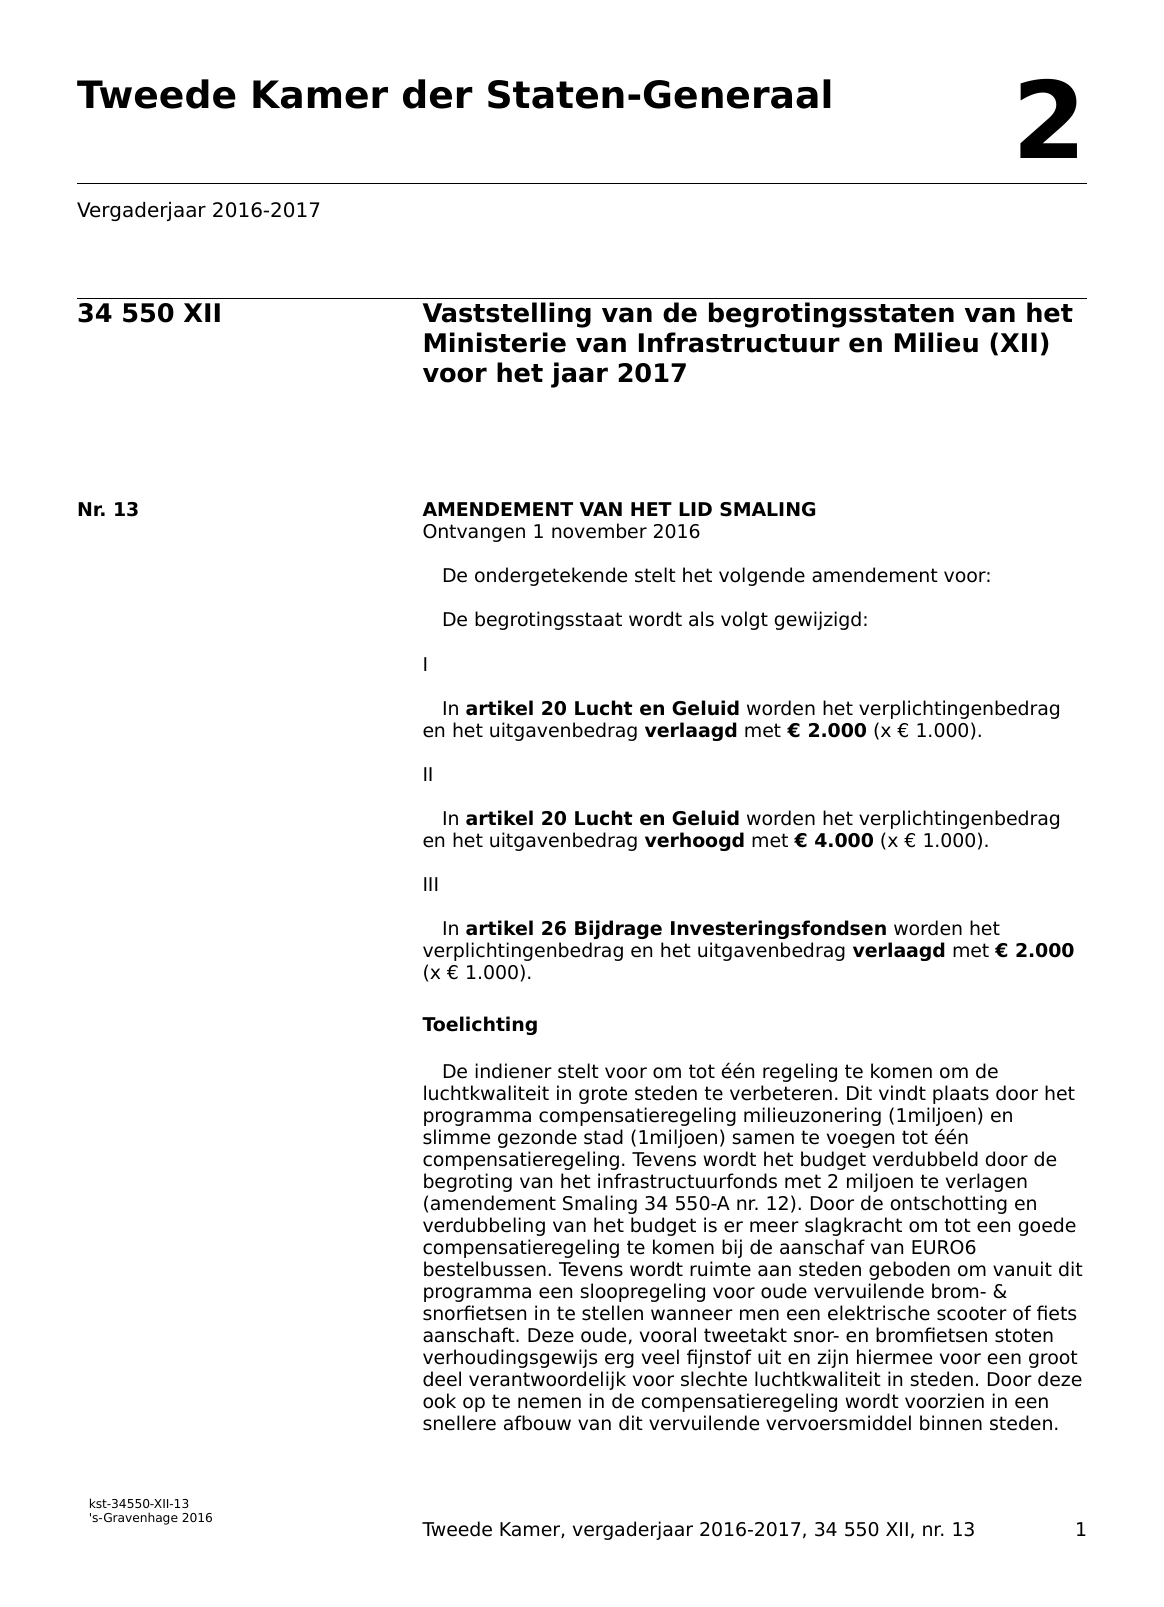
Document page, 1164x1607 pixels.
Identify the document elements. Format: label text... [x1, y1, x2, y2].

text kst-34550-XII-13 [88, 1497, 323, 1511]
text In artikel 26 Bijdrage Investeringsfondsen worden het verplichtingenbedrag en het uitgavenbedrag verlaagd met € 2.000 (x € 1.000). [422, 918, 1087, 984]
text II [422, 764, 1087, 786]
text 's-Gravenhage 2016 [88, 1511, 323, 1525]
table_header Tweede Kamer der Staten-Generaal [77, 59, 886, 183]
text De ondergetekende stelt het volgende amendement voor: [422, 565, 1087, 587]
text De begrotingsstaat wordt als volgt gewijzigd: [422, 609, 1087, 631]
text De indiener stelt voor om tot één regeling te komen om de luchtkwaliteit in grote steden te verbeteren. Dit vindt plaats door het programma compensatieregeling milieuzonering (1miljoen) en slimme gezonde stad (1miljoen) samen te voegen tot één compensatieregeling. Tevens wordt het budget verdubbeld door de begroting van het infrastructuurfonds met 2 miljoen te verlagen (amendement Smaling 34 550-A nr. 12). Door de ontschotting en verdubbeling van het budget is er meer slagkracht om tot een goede compensatieregeling te komen bij de aanschaf van EURO6 bestelbussen. Tevens wordt ruimte aan steden geboden om vanuit dit programma een sloopregeling voor oude vervuilende brom- & snorfietsen in te stellen wanneer men een elektrische scooter of fiets aanschaft. Deze oude, vooral tweetakt snor- en bromfietsen stoten verhoudingsgewijs erg veel fijnstof uit en zijn hiermee voor een groot deel verantwoordelijk voor slechte luchtkwaliteit in steden. Door deze ook op te nemen in de compensatieregeling wordt voorzien in een snellere afbouw van dit vervuilende vervoersmiddel binnen steden. [422, 1061, 1087, 1435]
text Ontvangen 1 november 2016 [422, 521, 1087, 543]
table_cell Vergaderjaar 2016-2017 [77, 184, 1087, 298]
text In artikel 20 Lucht en Geluid worden het verplichtingenbedrag en het uitgavenbedrag verhoogd met € 4.000 (x € 1.000). [422, 808, 1087, 852]
subtitle 34 550 XII Vaststelling van de begrotingsstaten van het Ministerie van Infrastructuur en Milieu (XII) voor het jaar 2017 [77, 299, 1087, 388]
text III [422, 874, 1087, 896]
subtitle Nr. 13 AMENDEMENT VAN HET LID SMALING [77, 499, 1087, 521]
table_header 2 [886, 59, 1087, 183]
text In artikel 20 Lucht en Geluid worden het verplichtingenbedrag en het uitgavenbedrag verlaagd met € 2.000 (x € 1.000). [422, 698, 1087, 742]
text I [422, 653, 1087, 676]
subtitle Toelichting [422, 1014, 1087, 1036]
